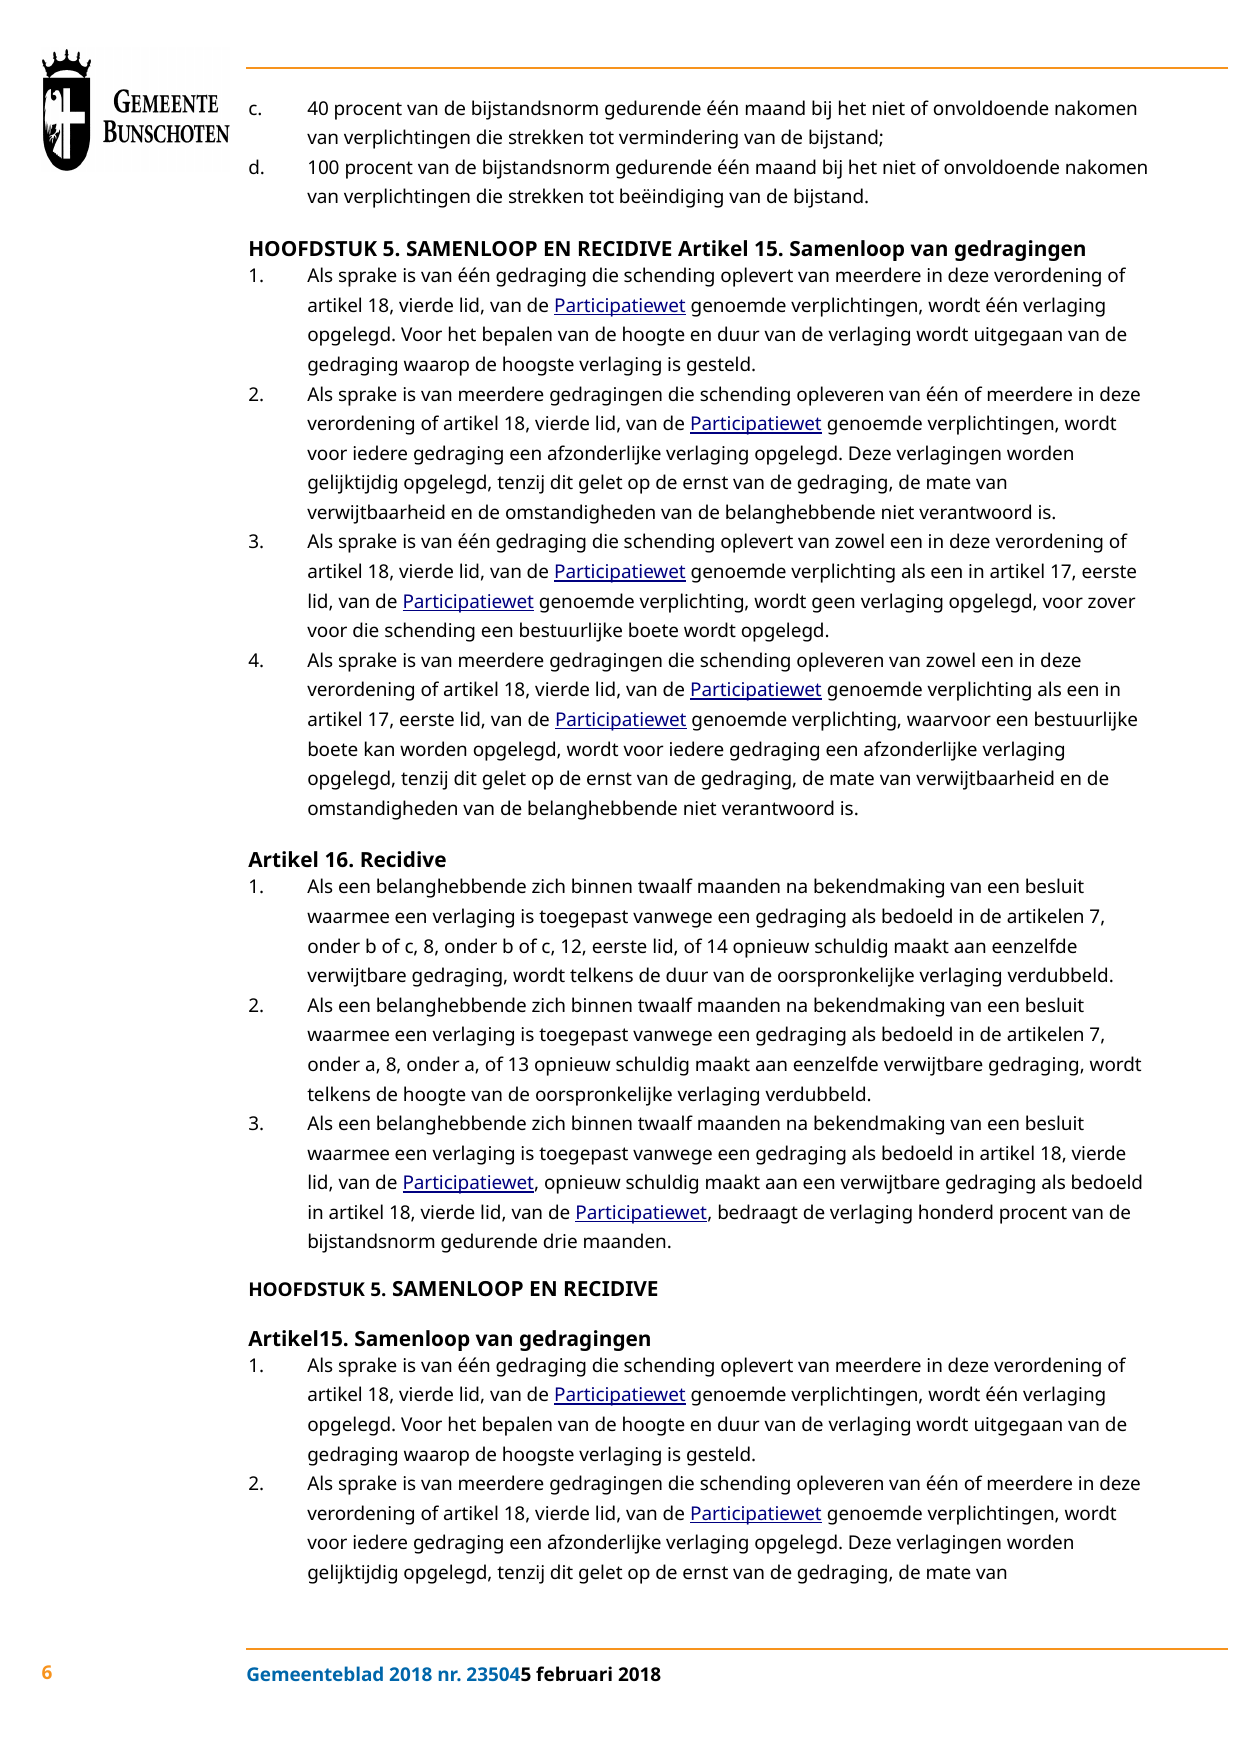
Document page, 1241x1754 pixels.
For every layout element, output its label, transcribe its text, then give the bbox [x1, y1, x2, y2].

list 40 procent van de bijstandsnorm gedurende één maand bij het niet of onvoldoende nakomen van verplichtingen die strekken tot vermindering van de bijstand; [248, 95, 1152, 150]
list Als sprake is van meerdere gedragingen die schending opleveren van één of meerdere in deze verordening of artikel 18, vierde lid, van de Participatiewet genoemde verplichtingen, wordt voor iedere gedraging een afzonderlijke verlaging opgelegd. Deze verlagingen worden gelijktijdig opgelegd, tenzij dit gelet op de ernst van de gedraging, de mate van [248, 1470, 1152, 1585]
list 100 procent van de bijstandsnorm gedurende één maand bij het niet of onvoldoende nakomen van verplichtingen die strekken tot beëindiging van de bijstand. [248, 154, 1152, 209]
text HOOFDSTUK 5. SAMENLOOP EN RECIDIVE Artikel 15. Samenloop van gedragingen [248, 234, 1152, 262]
picture [41, 47, 231, 172]
list Als sprake is van meerdere gedragingen die schending opleveren van zowel een in deze verordening of artikel 18, vierde lid, van de Participatiewet genoemde verplichting als een in artikel 17, eerste lid, van de Participatiewet genoemde verplichting, waarvoor een bestuurlijke boete kan worden opgelegd, wordt voor iedere gedraging een afzonderlijke verlaging opgelegd, tenzij dit gelet op de ernst van de gedraging, de mate van verwijtbaarheid en de omstandigheden van de belanghebbende niet verantwoord is. [248, 647, 1152, 821]
text Artikel 16. Recidive [248, 845, 1152, 874]
list Als sprake is van één gedraging die schending oplevert van meerdere in deze verordening of artikel 18, vierde lid, van de Participatiewet genoemde verplichtingen, wordt één verlaging opgelegd. Voor het bepalen van de hoogte en duur van de verlaging wordt uitgegaan van de gedraging waarop de hoogste verlaging is gesteld. [248, 1352, 1152, 1467]
list Als een belanghebbende zich binnen twaalf maanden na bekendmaking van een besluit waarmee een verlaging is toegepast vanwege een gedraging als bedoeld in de artikelen 7, onder a, 8, onder a, of 13 opnieuw schuldig maakt aan eenzelfde verwijtbare gedraging, wordt telkens de hoogte van de oorspronkelijke verlaging verdubbeld. [248, 992, 1152, 1107]
list Als sprake is van één gedraging die schending oplevert van meerdere in deze verordening of artikel 18, vierde lid, van de Participatiewet genoemde verplichtingen, wordt één verlaging opgelegd. Voor het bepalen van de hoogte en duur van de verlaging wordt uitgegaan van de gedraging waarop de hoogste verlaging is gesteld. [248, 262, 1152, 377]
text Artikel15. Samenloop van gedragingen [248, 1324, 1152, 1352]
list Als een belanghebbende zich binnen twaalf maanden na bekendmaking van een besluit waarmee een verlaging is toegepast vanwege een gedraging als bedoeld in de artikelen 7, onder b of c, 8, onder b of c, 12, eerste lid, of 14 opnieuw schuldig maakt aan eenzelfde verwijtbare gedraging, wordt telkens de duur van de oorspronkelijke verlaging verdubbeld. [248, 874, 1152, 988]
list Als sprake is van één gedraging die schending oplevert van zowel een in deze verordening of artikel 18, vierde lid, van de Participatiewet genoemde verplichting als een in artikel 17, eerste lid, van de Participatiewet genoemde verplichting, wordt geen verlaging opgelegd, voor zover voor die schending een bestuurlijke boete wordt opgelegd. [248, 529, 1152, 643]
text HOOFDSTUK 5. SAMENLOOP EN RECIDIVE [248, 1274, 1152, 1303]
list Als sprake is van meerdere gedragingen die schending opleveren van één of meerdere in deze verordening of artikel 18, vierde lid, van de Participatiewet genoemde verplichtingen, wordt voor iedere gedraging een afzonderlijke verlaging opgelegd. Deze verlagingen worden gelijktijdig opgelegd, tenzij dit gelet op de ernst van de gedraging, de mate van verwijtbaarheid en de omstandigheden van de belanghebbende niet verantwoord is. [248, 381, 1152, 525]
list Als een belanghebbende zich binnen twaalf maanden na bekendmaking van een besluit waarmee een verlaging is toegepast vanwege een gedraging als bedoeld in artikel 18, vierde lid, van de Participatiewet, opnieuw schuldig maakt aan een verwijtbare gedraging als bedoeld in artikel 18, vierde lid, van de Participatiewet, bedraagt de verlaging honderd procent van de bijstandsnorm gedurende drie maanden. [248, 1110, 1152, 1254]
